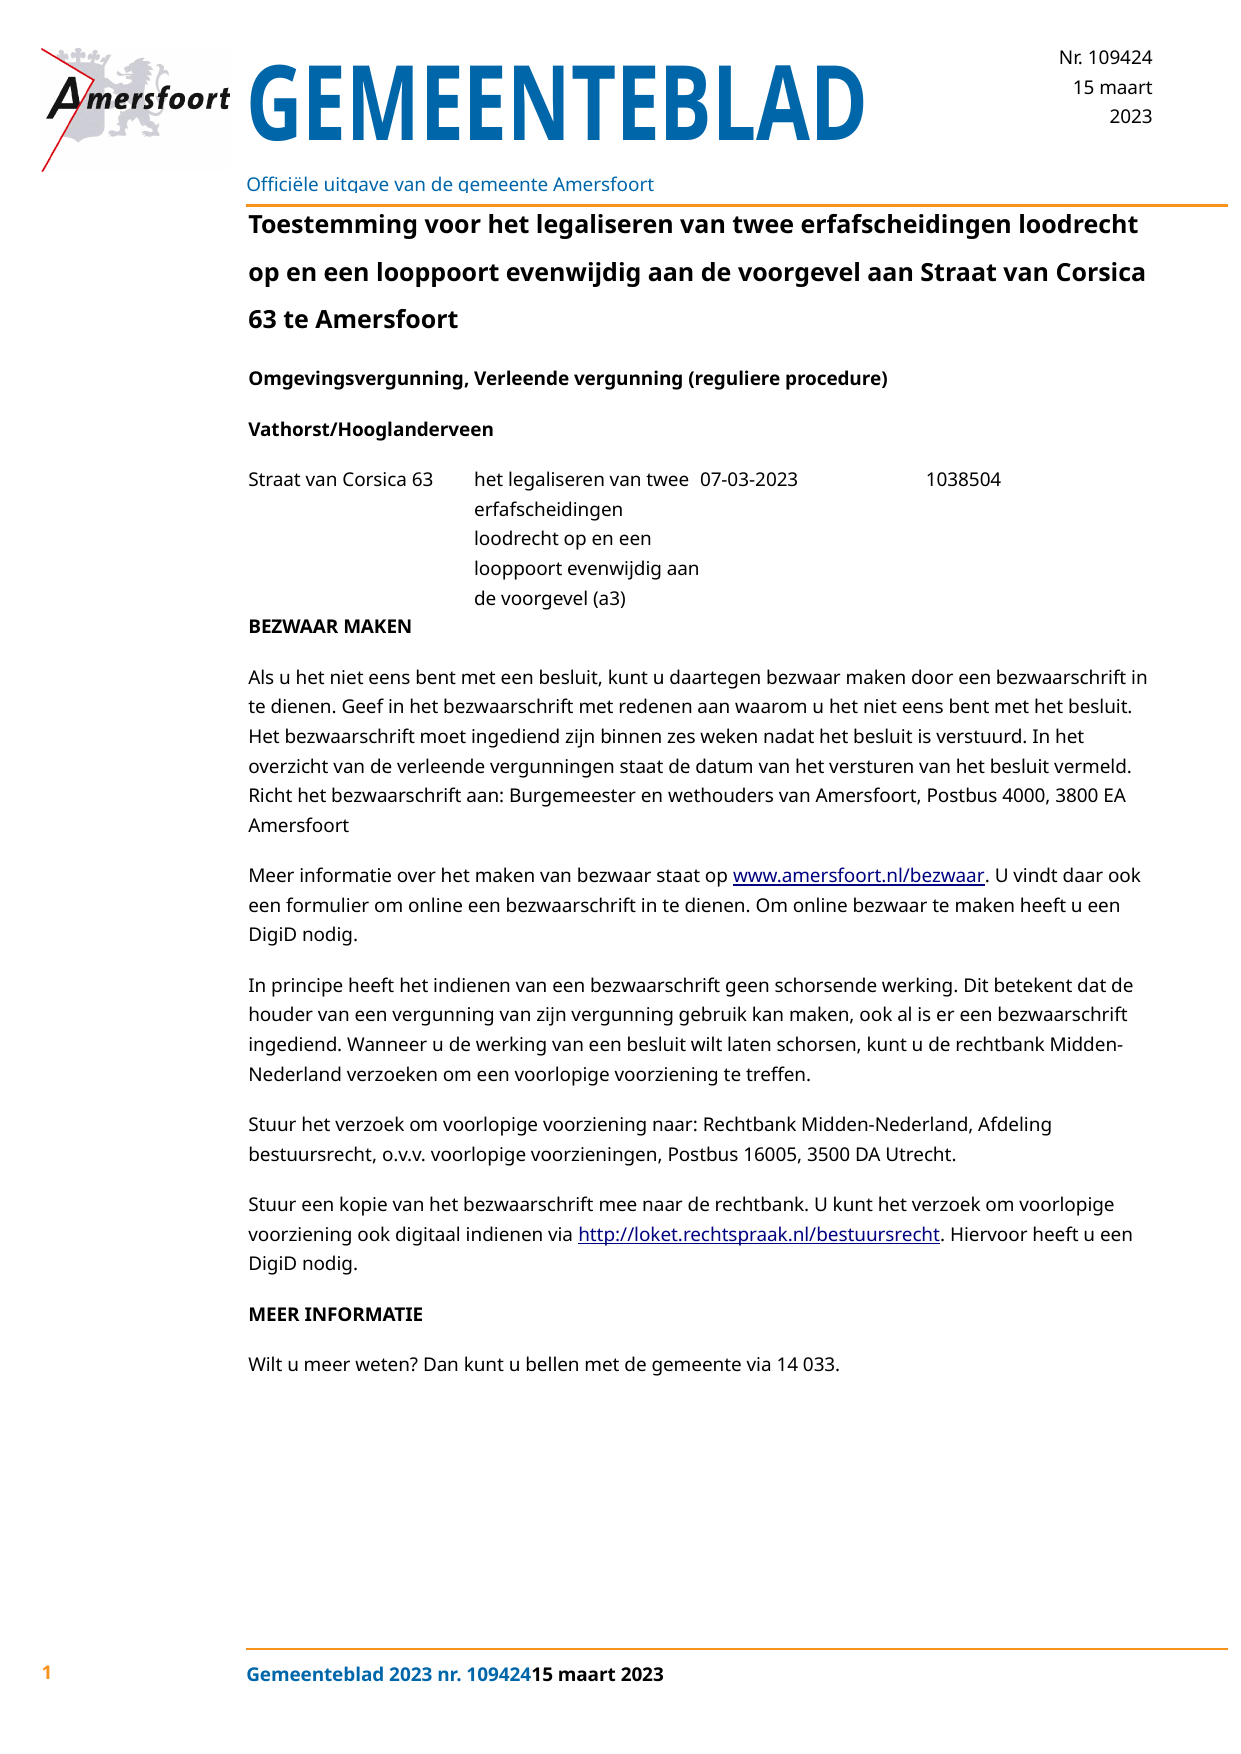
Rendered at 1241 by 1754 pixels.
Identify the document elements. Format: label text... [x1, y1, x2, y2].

text Stuur een kopie van het bezwaarschrift mee naar de rechtbank. U kunt het verzoek om voorlopige voorziening ook digitaal indienen via http://loket.rechtspraak.nl/bestuursrecht. Hiervoor heeft u een DigiD nodig. [248, 1191, 1152, 1276]
text Toestemming voor het legaliseren van twee erfafscheidingen loodrecht op en een looppoort evenwijdig aan de voorgevel aan Straat van Corsica 63 te Amersfoort [248, 207, 1152, 336]
text Als u het niet eens bent met een besluit, kunt u daartegen bezwaar maken door een bezwaarschrift in te dienen. Geef in het bezwaarschrift met redenen aan waarom u het niet eens bent met het besluit. Het bezwaarschrift moet ingediend zijn binnen zes weken nadat het besluit is verstuurd. In het overzicht van de verleende vergunningen staat de datum van het versturen van het besluit vermeld. Richt het bezwaarschrift aan: Burgemeester en wethouders van Amersfoort, Postbus 4000, 3800 EA Amersfoort [248, 664, 1152, 838]
text Wilt u meer weten? Dan kunt u bellen met de gemeente via 14 033. [248, 1351, 1152, 1377]
text Omgevingsvergunning, Verleende vergunning (reguliere procedure) [248, 366, 1152, 391]
text BEZWAAR MAKEN [248, 614, 1152, 639]
table_header 07-03-2023 [700, 466, 926, 611]
text Vathorst/Hooglanderveen [248, 416, 1152, 442]
table_header het legaliseren van twee erfafscheidingen loodrecht op en een looppoort evenwijdig aan de voorgevel (a3) [474, 466, 700, 611]
text Meer informatie over het maken van bezwaar staat op www.amersfoort.nl/bezwaar. U vindt daar ook een formulier om online een bezwaarschrift in te dienen. Om online bezwaar te maken heeft u een DigiD nodig. [248, 862, 1152, 947]
table_header Straat van Corsica 63 [248, 466, 474, 611]
picture [41, 47, 231, 172]
table_header 1038504 [926, 466, 1152, 611]
text MEER INFORMATIE [248, 1301, 1152, 1327]
text Stuur het verzoek om voorlopige voorziening naar: Rechtbank Midden-Nederland, Afdeling bestuursrecht, o.v.v. voorlopige voorzieningen, Postbus 16005, 3500 DA Utrecht. [248, 1111, 1152, 1167]
text In principe heeft het indienen van een bezwaarschrift geen schorsende werking. Dit betekent dat de houder van een vergunning van zijn vergunning gebruik kan maken, ook al is er een bezwaarschrift ingediend. Wanneer u de werking van een besluit wilt laten schorsen, kunt u de rechtbank Midden-Nederland verzoeken om een voorlopige voorziening te treffen. [248, 972, 1152, 1087]
